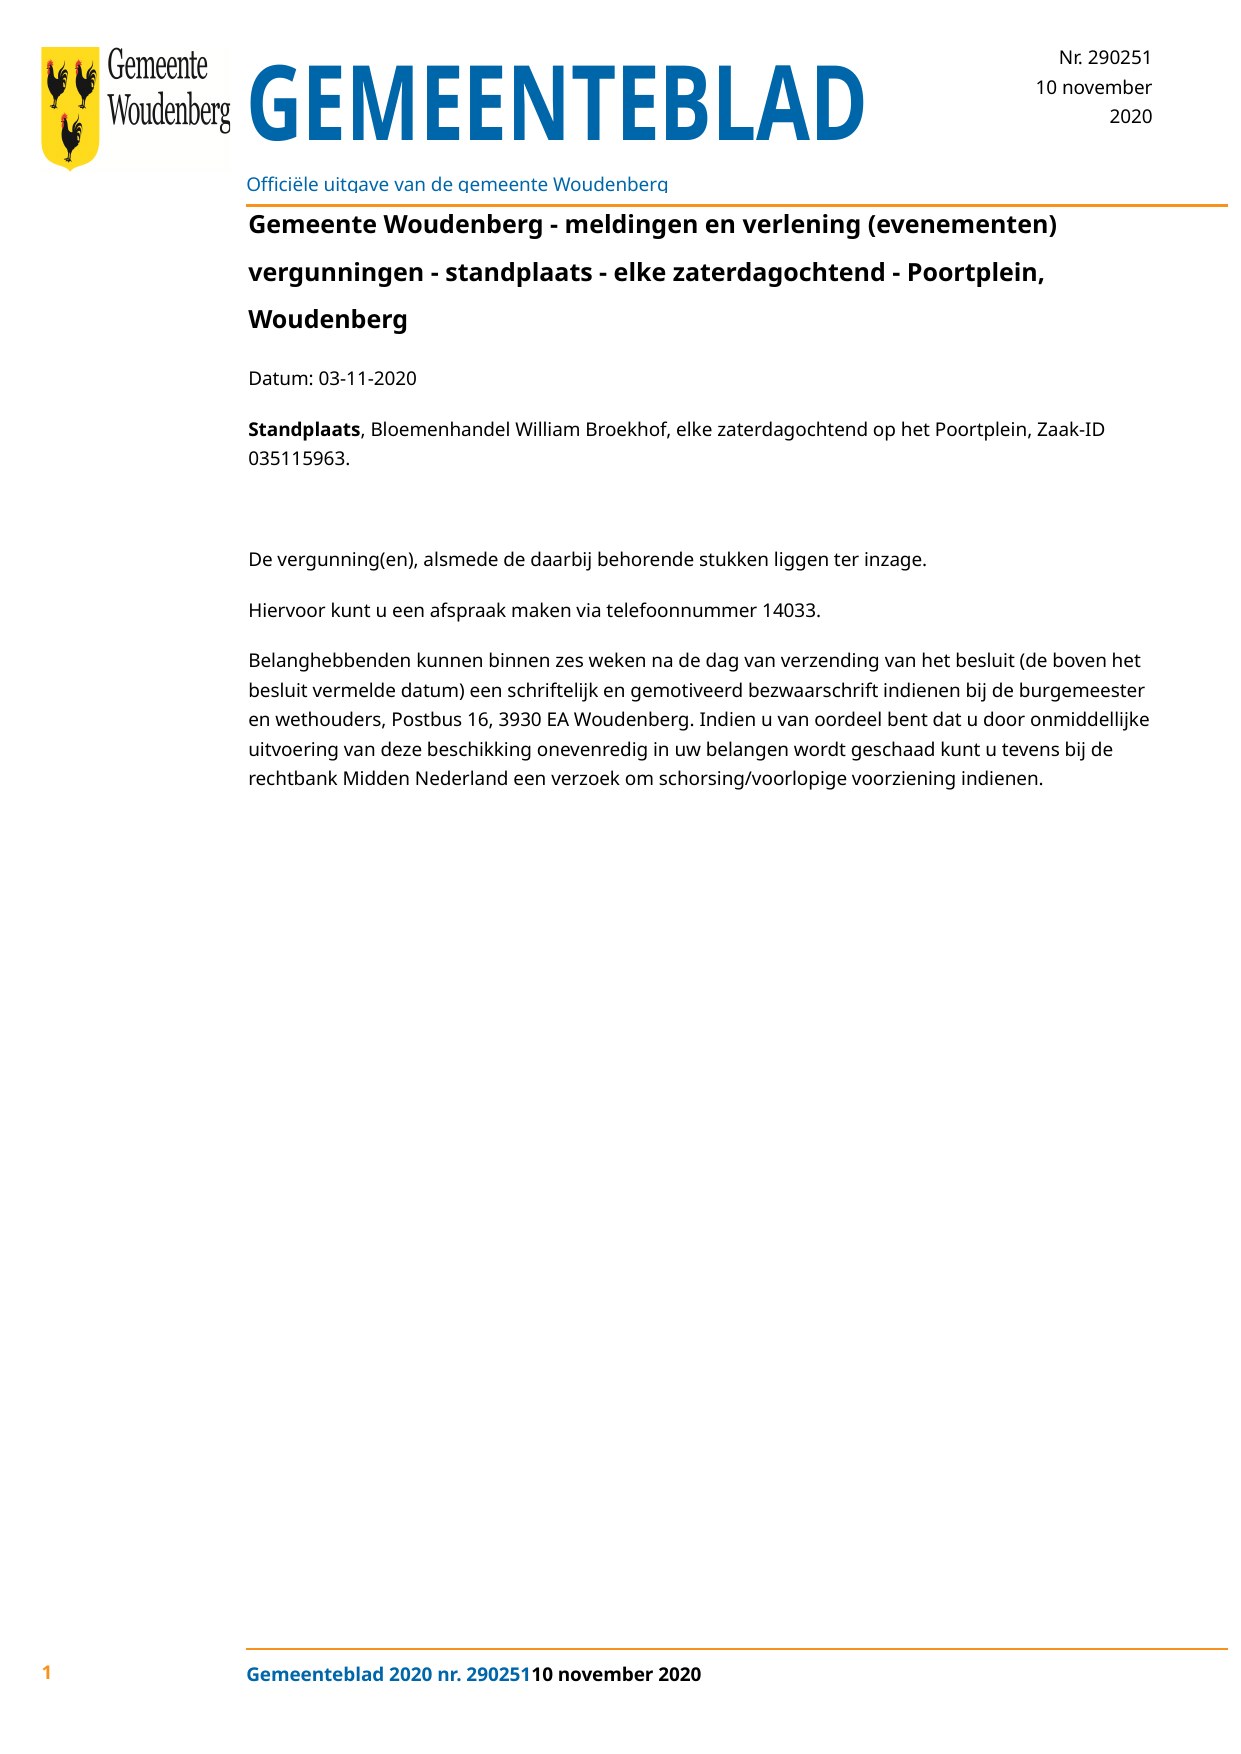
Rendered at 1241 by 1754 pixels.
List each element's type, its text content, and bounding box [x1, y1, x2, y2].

text De vergunning(en), alsmede de daarbij behorende stukken liggen ter inzage. [248, 546, 1152, 572]
text Datum: 03-11-2020 [248, 366, 1152, 391]
text Belanghebbenden kunnen binnen zes weken na de dag van verzending van het besluit (de boven het besluit vermelde datum) een schriftelijk en gemotiveerd bezwaarschrift indienen bij de burgemeester en wethouders, Postbus 16, 3930 EA Woudenberg. Indien u van oordeel bent dat u door onmiddellijke uitvoering van deze beschikking onevenredig in uw belangen wordt geschaad kunt u tevens bij de rechtbank Midden Nederland een verzoek om schorsing/voorlopige voorziening indienen. [248, 647, 1152, 791]
text Gemeente Woudenberg - meldingen en verlening (evenementen) vergunningen - standplaats - elke zaterdagochtend - Poortplein, Woudenberg [248, 207, 1152, 336]
text Standplaats, Bloemenhandel William Broekhof, elke zaterdagochtend op het Poortplein, Zaak-ID 035115963. [248, 416, 1152, 471]
picture [41, 47, 231, 172]
text Hiervoor kunt u een afspraak maken via telefoonnummer 14033. [248, 597, 1152, 622]
